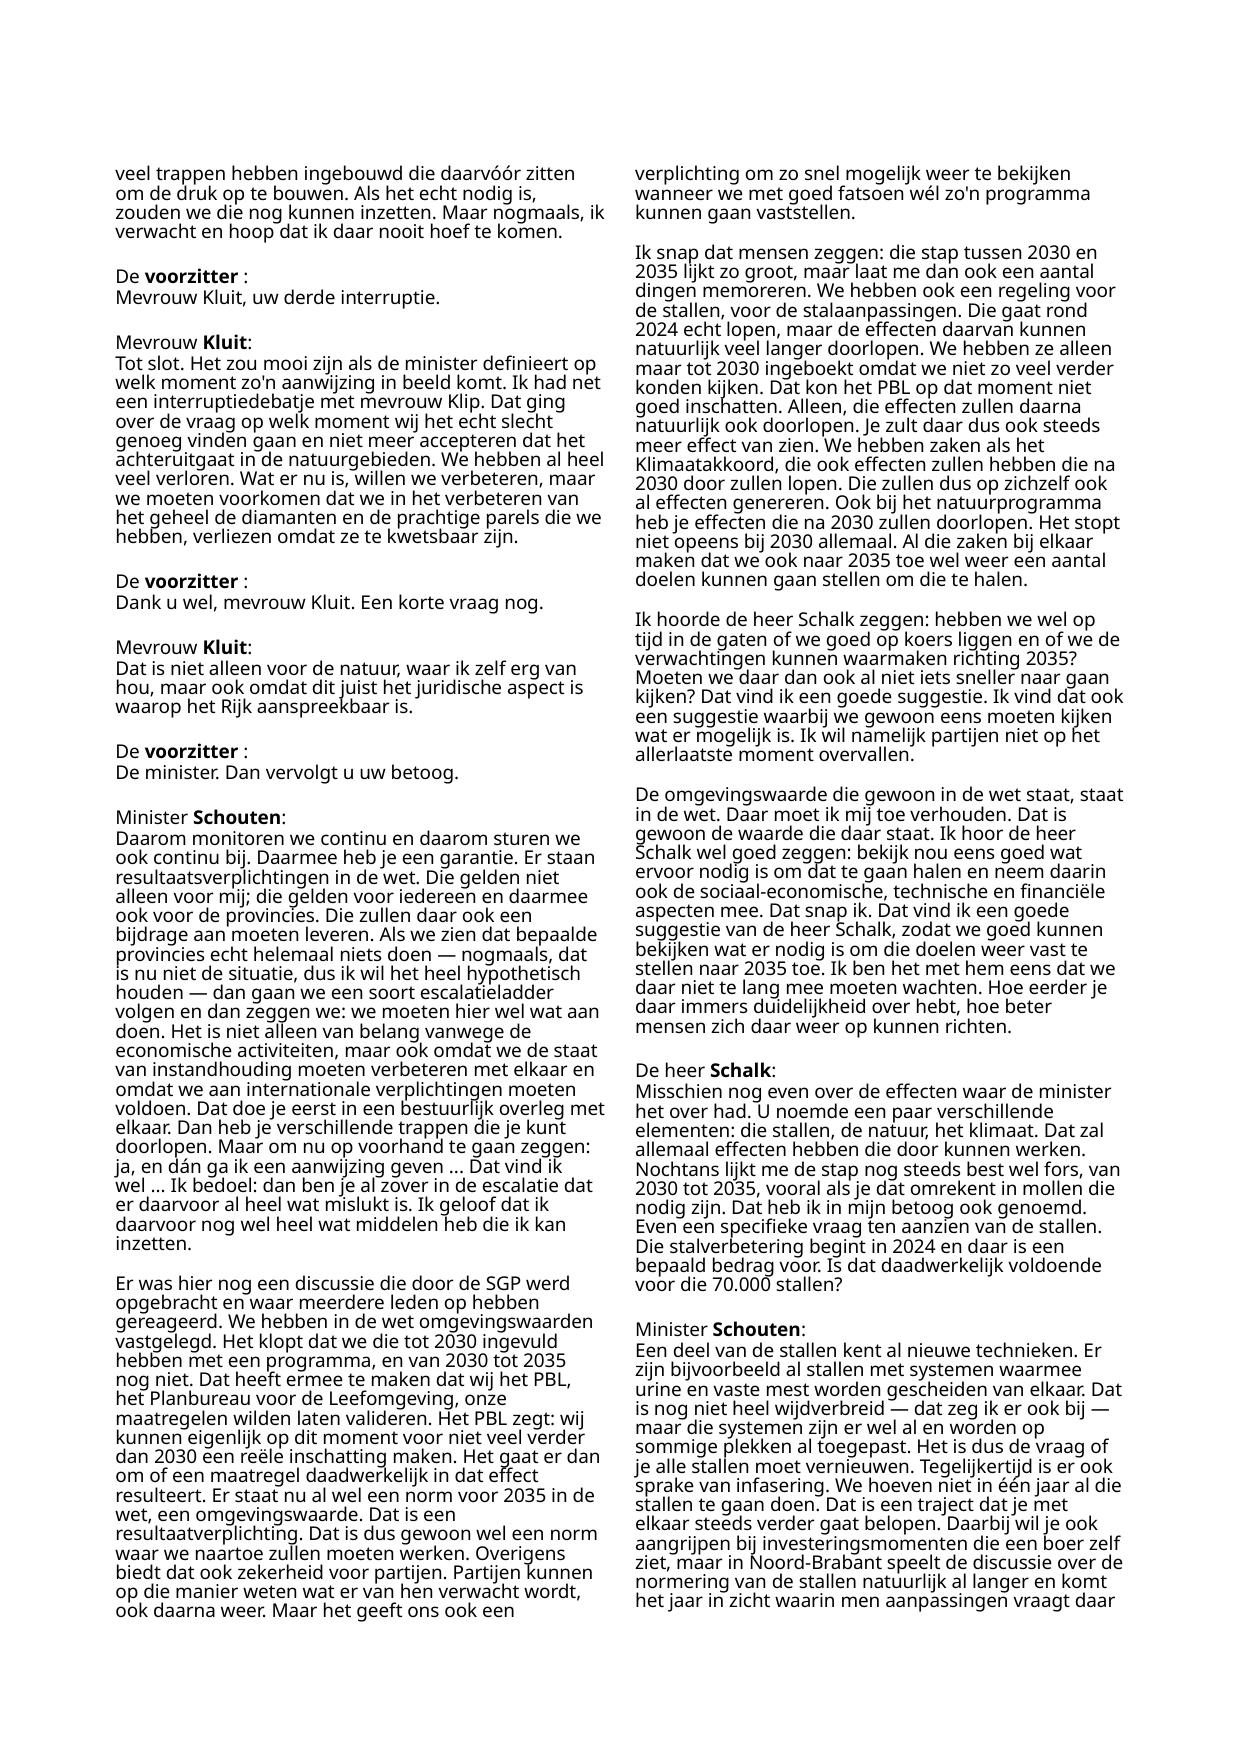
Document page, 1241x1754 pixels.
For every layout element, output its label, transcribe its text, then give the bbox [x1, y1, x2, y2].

text Mevrouw Kluit, uw derde interruptie. [115, 289, 605, 308]
text Minister Schouten: [635, 1316, 1125, 1342]
text Ik hoorde de heer Schalk zeggen: hebben we wel op tijd in de gaten of we goed op koers liggen en of we de verwachtingen kunnen waarmaken richting 2035? Moeten we daar dan ook al niet iets sneller naar gaan kijken? Dat vind ik een goede suggestie. Ik vind dat ook een suggestie waarbij we gewoon eens moeten kijken wat er mogelijk is. Ik wil namelijk partijen niet op het allerlaatste moment overvallen. [635, 611, 1125, 766]
text Mevrouw Kluit: [115, 329, 605, 355]
text De voorzitter : [115, 568, 605, 594]
text Dat is niet alleen voor de natuur, waar ik zelf erg van hou, maar ook omdat dit juist het juridische aspect is waarop het Rijk aanspreekbaar is. [115, 660, 605, 718]
text verplichting om zo snel mogelijk weer te bekijken wanneer we met goed fatsoen wél zo'n programma kunnen gaan vaststellen. [635, 165, 1125, 223]
text De voorzitter : [115, 263, 605, 289]
text Dank u wel, mevrouw Kluit. Een korte vraag nog. [115, 594, 605, 613]
text Misschien nog even over de effecten waar de minister het over had. U noemde een paar verschillende elementen: die stallen, de natuur, het klimaat. Dat zal allemaal effecten hebben die door kunnen werken. Nochtans lijkt me de stap nog steeds best wel fors, van 2030 tot 2035, vooral als je dat omrekent in mollen die nodig zijn. Dat heb ik in mijn betoog ook genoemd. Even een specifieke vraag ten aanzien van de stallen. Die stalverbetering begint in 2024 en daar is een bepaald bedrag voor. Is dat daadwerkelijk voldoende voor die 70.000 stallen? [635, 1083, 1125, 1295]
text Minister Schouten: [115, 804, 605, 830]
text Een deel van de stallen kent al nieuwe technieken. Er zijn bijvoorbeeld al stallen met systemen waarmee urine en vaste mest worden gescheiden van elkaar. Dat is nog niet heel wijdverbreid — dat zeg ik er ook bij — maar die systemen zijn er wel al en worden op sommige plekken al toegepast. Het is dus de vraag of je alle stallen moet vernieuwen. Tegelijkertijd is er ook sprake van infasering. We hoeven niet in één jaar al die stallen te gaan doen. Dat is een traject dat je met elkaar steeds verder gaat belopen. Daarbij wil je ook aangrijpen bij investeringsmomenten die een boer zelf ziet, maar in Noord-Brabant speelt de discussie over de normering van de stallen natuurlijk al langer en komt het jaar in zicht waarin men aanpassingen vraagt daar [635, 1342, 1125, 1612]
text De minister. Dan vervolgt u uw betoog. [115, 764, 605, 783]
text De voorzitter : [115, 738, 605, 764]
text De heer Schalk: [635, 1058, 1125, 1083]
text veel trappen hebben ingebouwd die daarvóór zitten om de druk op te bouwen. Als het echt nodig is, zouden we die nog kunnen inzetten. Maar nogmaals, ik verwacht en hoop dat ik daar nooit hoef te komen. [115, 165, 605, 242]
text Tot slot. Het zou mooi zijn als de minister definieert op welk moment zo'n aanwijzing in beeld komt. Ik had net een interruptiedebatje met mevrouw Klip. Dat ging over de vraag op welk moment wij het echt slecht genoeg vinden gaan en niet meer accepteren dat het achteruitgaat in de natuurgebieden. We hebben al heel veel verloren. Wat er nu is, willen we verbeteren, maar we moeten voorkomen dat we in het verbeteren van het geheel de diamanten en de prachtige parels die we hebben, verliezen omdat ze te kwetsbaar zijn. [115, 355, 605, 547]
text De omgevingswaarde die gewoon in de wet staat, staat in de wet. Daar moet ik mij toe verhouden. Dat is gewoon de waarde die daar staat. Ik hoor de heer Schalk wel goed zeggen: bekijk nou eens goed wat ervoor nodig is om dat te gaan halen en neem daarin ook de sociaal-economische, technische en financiële aspecten mee. Dat snap ik. Dat vind ik een goede suggestie van de heer Schalk, zodat we goed kunnen bekijken wat er nodig is om die doelen weer vast te stellen naar 2035 toe. Ik ben het met hem eens dat we daar niet te lang mee moeten wachten. Hoe eerder je daar immers duidelijkheid over hebt, hoe beter mensen zich daar weer op kunnen richten. [635, 786, 1125, 1037]
text Mevrouw Kluit: [115, 634, 605, 660]
text Er was hier nog een discussie die door de SGP werd opgebracht en waar meerdere leden op hebben gereageerd. We hebben in de wet omgevingswaarden vastgelegd. Het klopt dat we die tot 2030 ingevuld hebben met een programma, en van 2030 tot 2035 nog niet. Dat heeft ermee te maken dat wij het PBL, het Planbureau voor de Leefomgeving, onze maatregelen wilden laten valideren. Het PBL zegt: wij kunnen eigenlijk op dit moment voor niet veel verder dan 2030 een reële inschatting maken. Het gaat er dan om of een maatregel daadwerkelijk in dat effect resulteert. Er staat nu al wel een norm voor 2035 in de wet, een omgevingswaarde. Dat is een resultaatverplichting. Dat is dus gewoon wel een norm waar we naartoe zullen moeten werken. Overigens biedt dat ook zekerheid voor partijen. Partijen kunnen op die manier weten wat er van hen verwacht wordt, ook daarna weer. Maar het geeft ons ook een [115, 1275, 605, 1622]
text Ik snap dat mensen zeggen: die stap tussen 2030 en 2035 lijkt zo groot, maar laat me dan ook een aantal dingen memoreren. We hebben ook een regeling voor de stallen, voor de stalaanpassingen. Die gaat rond 2024 echt lopen, maar de effecten daarvan kunnen natuurlijk veel langer doorlopen. We hebben ze alleen maar tot 2030 ingeboekt omdat we niet zo veel verder konden kijken. Dat kon het PBL op dat moment niet goed inschatten. Alleen, die effecten zullen daarna natuurlijk ook doorlopen. Je zult daar dus ook steeds meer effect van zien. We hebben zaken als het Klimaatakkoord, die ook effecten zullen hebben die na 2030 door zullen lopen. Die zullen dus op zichzelf ook al effecten genereren. Ook bij het natuurprogramma heb je effecten die na 2030 zullen doorlopen. Het stopt niet opeens bij 2030 allemaal. Al die zaken bij elkaar maken dat we ook naar 2035 toe wel weer een aantal doelen kunnen gaan stellen om die te halen. [635, 244, 1125, 591]
text Daarom monitoren we continu en daarom sturen we ook continu bij. Daarmee heb je een garantie. Er staan resultaatsverplichtingen in de wet. Die gelden niet alleen voor mij; die gelden voor iedereen en daarmee ook voor de provincies. Die zullen daar ook een bijdrage aan moeten leveren. Als we zien dat bepaalde provincies echt helemaal niets doen — nogmaals, dat is nu niet de situatie, dus ik wil het heel hypothetisch houden — dan gaan we een soort escalatieladder volgen en dan zeggen we: we moeten hier wel wat aan doen. Het is niet alleen van belang vanwege de economische activiteiten, maar ook omdat we de staat van instandhouding moeten verbeteren met elkaar en omdat we aan internationale verplichtingen moeten voldoen. Dat doe je eerst in een bestuurlijk overleg met elkaar. Dan heb je verschillende trappen die je kunt doorlopen. Maar om nu op voorhand te gaan zeggen: ja, en dán ga ik een aanwijzing geven ... Dat vind ik wel ... Ik bedoel: dan ben je al zover in de escalatie dat er daarvoor al heel wat mislukt is. Ik geloof dat ik daarvoor nog wel heel wat middelen heb die ik kan inzetten. [115, 830, 605, 1254]
